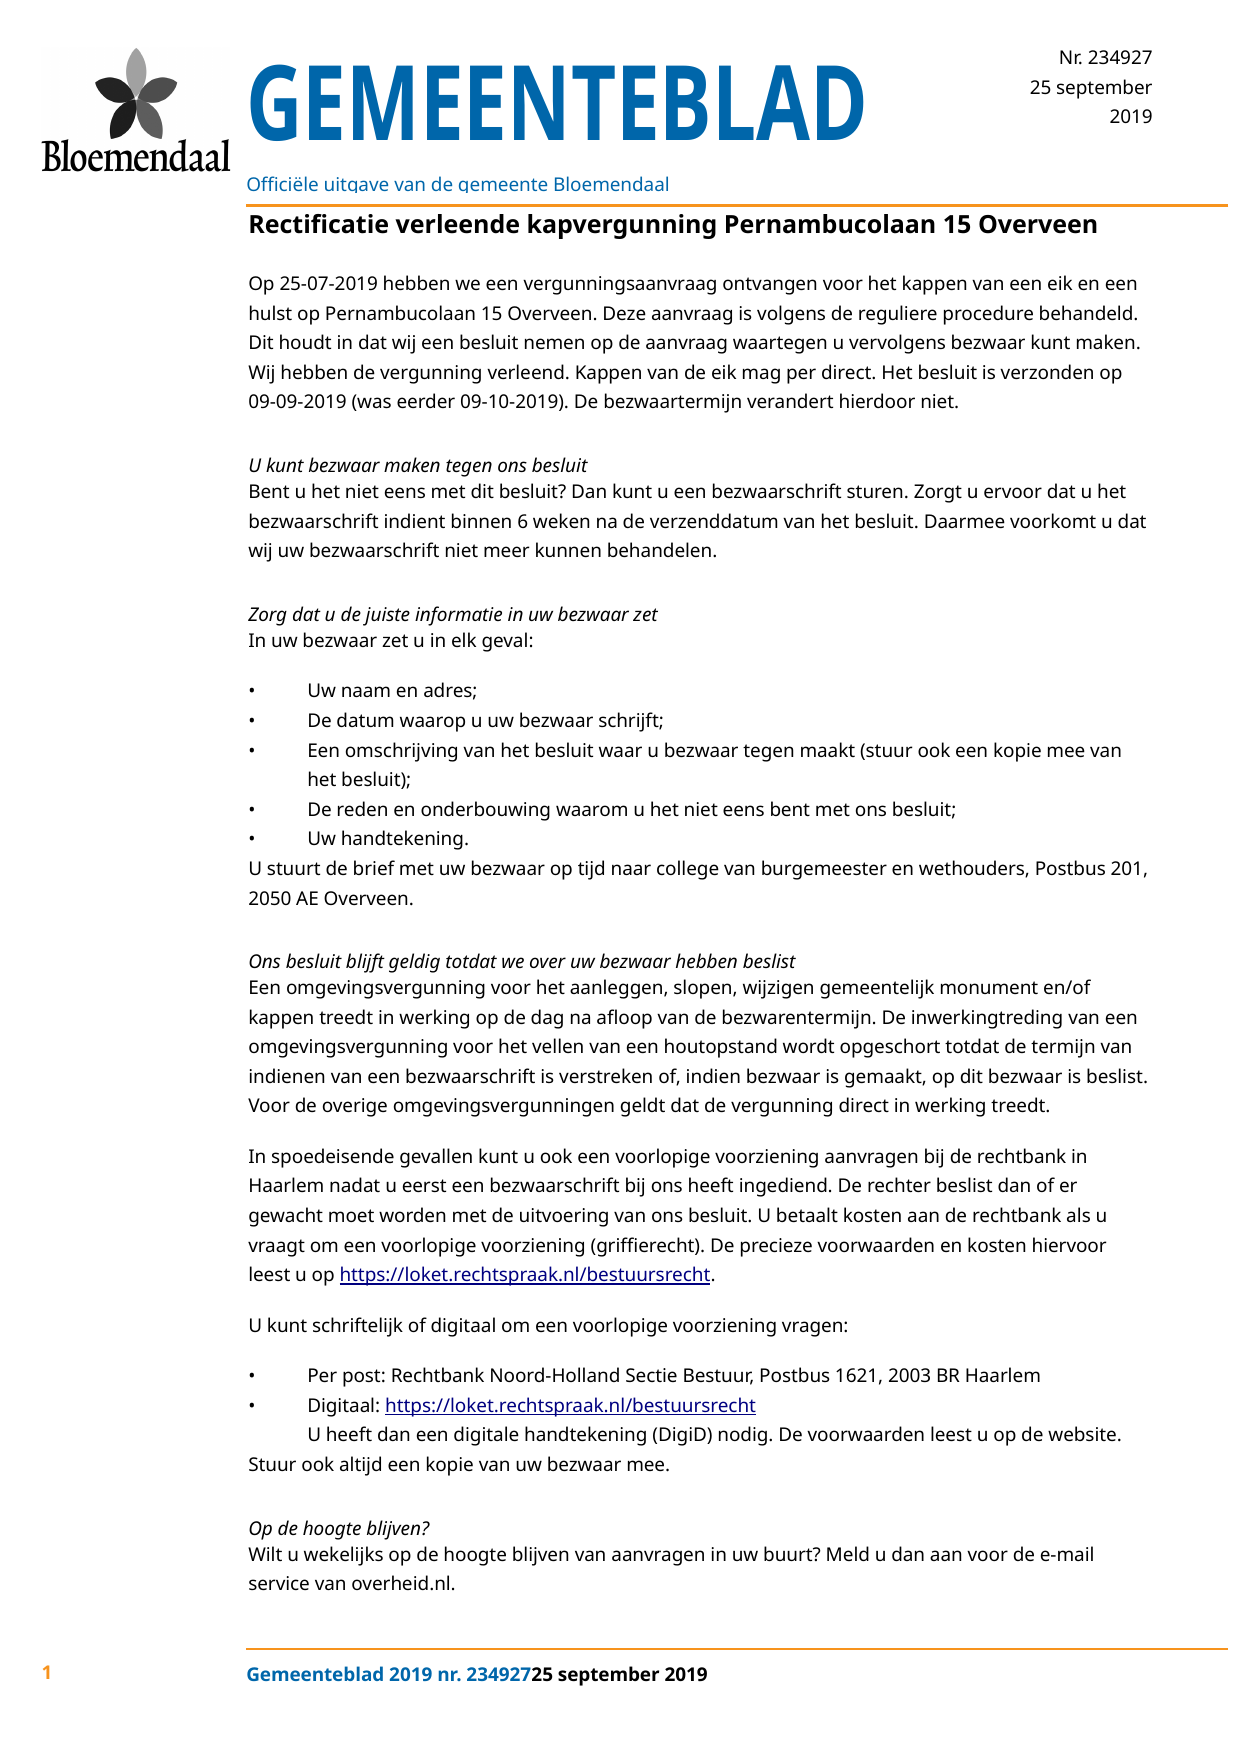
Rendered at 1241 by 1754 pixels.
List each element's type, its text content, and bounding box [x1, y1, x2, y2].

list Een omschrijving van het besluit waar u bezwaar tegen maakt (stuur ook een kopie mee van het besluit); [248, 737, 1152, 792]
list Digitaal: https://loket.rechtspraak.nl/bestuursrecht [248, 1392, 1152, 1418]
list De reden en onderbouwing waarom u het niet eens bent met ons besluit; [248, 796, 1152, 822]
text Ons besluit blijft geldig totdat we over uw bezwaar hebben beslist [248, 949, 1152, 974]
text Zorg dat u de juiste informatie in uw bezwaar zet [248, 601, 1152, 627]
text Bent u het niet eens met dit besluit? Dan kunt u een bezwaarschrift sturen. Zorgt u ervoor dat u het bezwaarschrift indient binnen 6 weken na de verzenddatum van het besluit. Daarmee voorkomt u dat wij uw bezwaarschrift niet meer kunnen behandelen. [248, 478, 1152, 563]
text Op de hoogte blijven? [248, 1515, 1152, 1541]
text In uw bezwaar zet u in elk geval: [248, 627, 1152, 653]
picture [41, 47, 231, 172]
list U heeft dan een digitale handtekening (DigiD) nodig. De voorwaarden leest u op de website. [248, 1421, 1152, 1447]
text Wilt u wekelijks op de hoogte blijven van aanvragen in uw buurt? Meld u dan aan voor de e-mail service van overheid.nl. [248, 1541, 1152, 1596]
text Rectificatie verleende kapvergunning Pernambucolaan 15 Overveen [248, 207, 1152, 241]
text Stuur ook altijd een kopie van uw bezwaar mee. [248, 1451, 1152, 1477]
text Een omgevingsvergunning voor het aanleggen, slopen, wijzigen gemeentelijk monument en/of kappen treedt in werking op de dag na afloop van de bezwarentermijn. De inwerkingtreding van een omgevingsvergunning voor het vellen van een houtopstand wordt opgeschort totdat de termijn van indienen van een bezwaarschrift is verstreken of, indien bezwaar is gemaakt, op dit bezwaar is beslist. Voor de overige omgevingsvergunningen geldt dat de vergunning direct in werking treedt. [248, 974, 1152, 1118]
list De datum waarop u uw bezwaar schrijft; [248, 707, 1152, 733]
text Op 25-07-2019 hebben we een vergunningsaanvraag ontvangen voor het kappen van een eik en een hulst op Pernambucolaan 15 Overveen. Deze aanvraag is volgens de reguliere procedure behandeld. Dit houdt in dat wij een besluit nemen op de aanvraag waartegen u vervolgens bezwaar kunt maken. Wij hebben de vergunning verleend. Kappen van de eik mag per direct. Het besluit is verzonden op 09-09-2019 (was eerder 09-10-2019). De bezwaartermijn verandert hierdoor niet. [248, 270, 1152, 414]
text U stuurt de brief met uw bezwaar op tijd naar college van burgemeester en wethouders, Postbus 201, 2050 AE Overveen. [248, 855, 1152, 910]
list Uw naam en adres; [248, 678, 1152, 703]
text U kunt schriftelijk of digitaal om een voorlopige voorziening vragen: [248, 1312, 1152, 1338]
text In spoedeisende gevallen kunt u ook een voorlopige voorziening aanvragen bij de rechtbank in Haarlem nadat u eerst een bezwaarschrift bij ons heeft ingediend. De rechter beslist dan of er gewacht moet worden met de uitvoering van ons besluit. U betaalt kosten aan de rechtbank als u vraagt om een voorlopige voorziening (griffierecht). De precieze voorwaarden en kosten hiervoor leest u op https://loket.rechtspraak.nl/bestuursrecht. [248, 1143, 1152, 1287]
text U kunt bezwaar maken tegen ons besluit [248, 453, 1152, 478]
list Per post: Rechtbank Noord-Holland Sectie Bestuur, Postbus 1621, 2003 BR Haarlem [248, 1362, 1152, 1388]
list Uw handtekening. [248, 826, 1152, 851]
